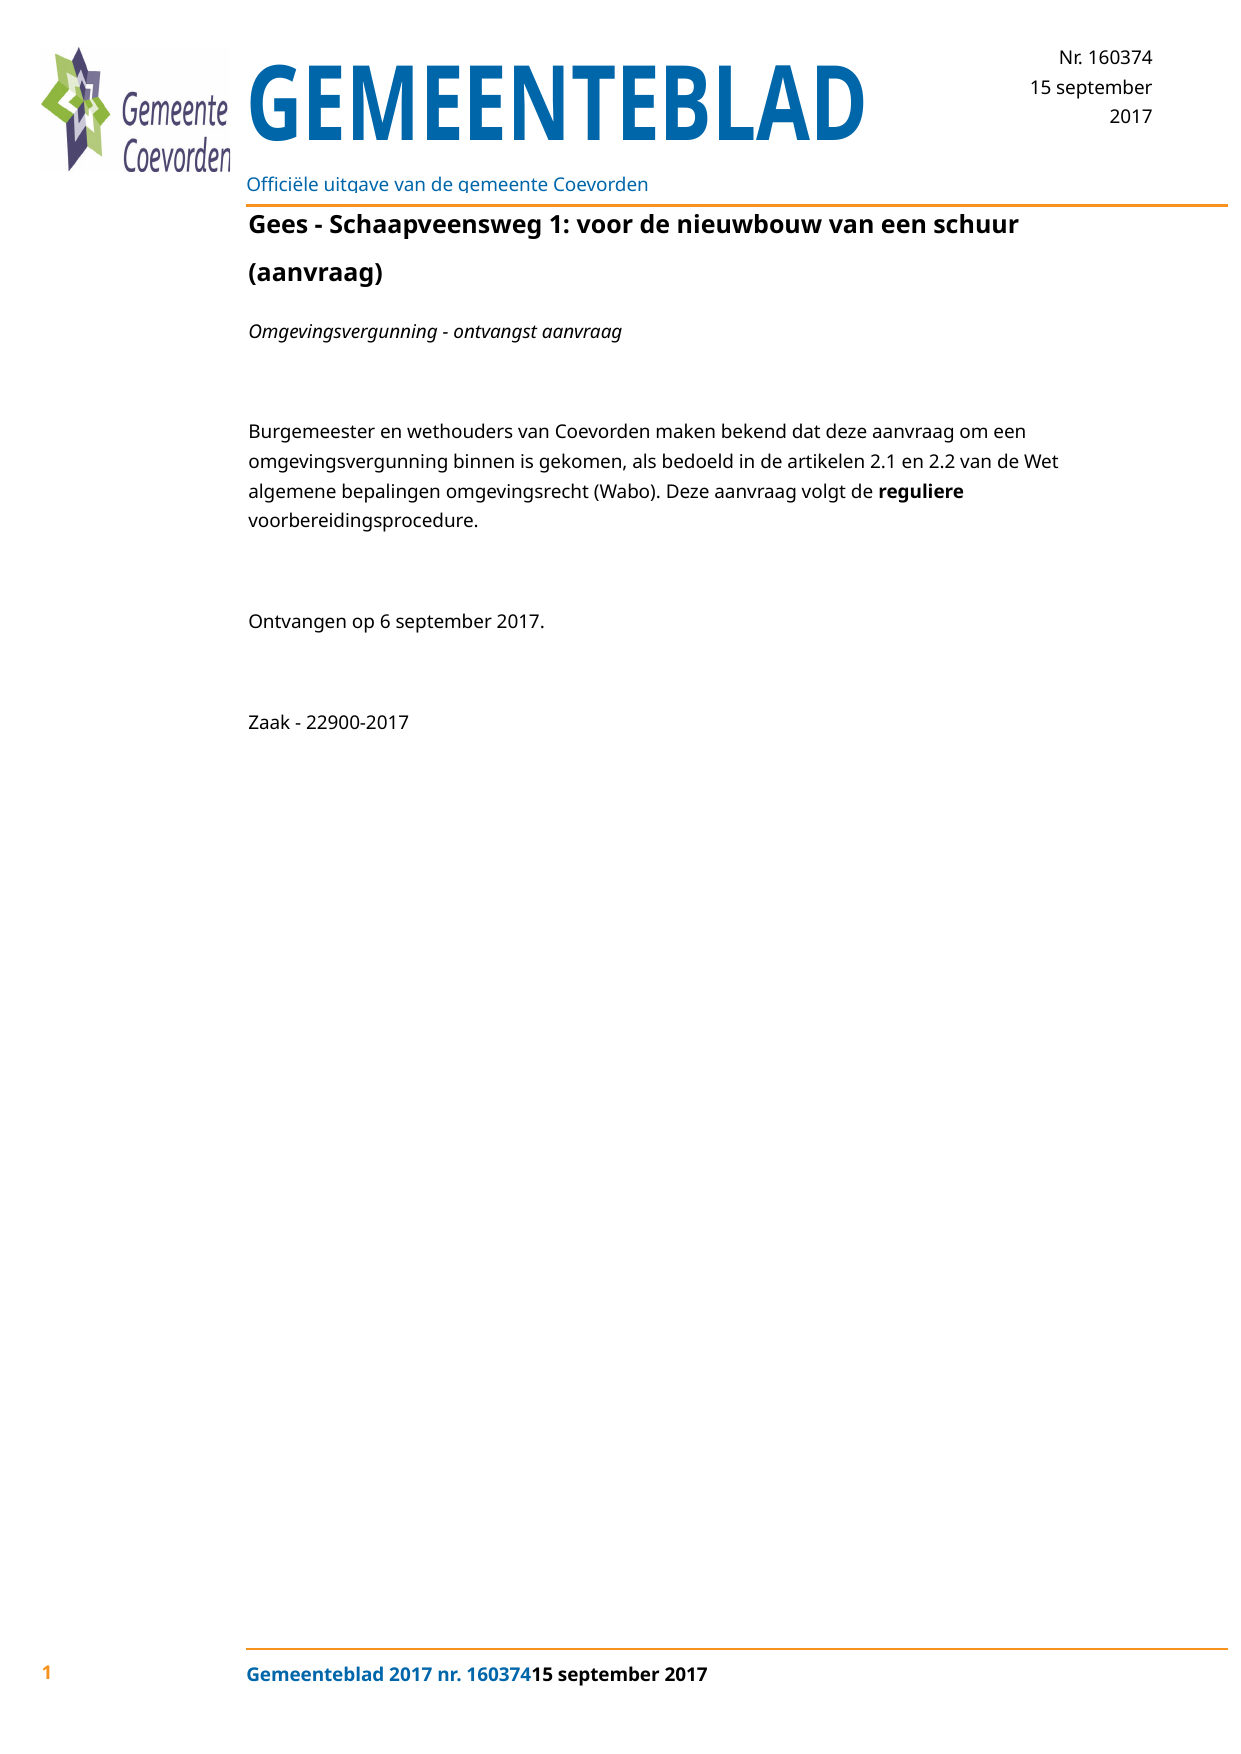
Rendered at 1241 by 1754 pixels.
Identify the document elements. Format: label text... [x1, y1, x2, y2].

text Burgemeester en wethouders van Coevorden maken bekend dat deze aanvraag om een omgevingsvergunning binnen is gekomen, als bedoeld in de artikelen 2.1 en 2.2 van de Wet algemene bepalingen omgevingsrecht (Wabo). Deze aanvraag volgt de reguliere voorbereidingsprocedure. [248, 419, 1152, 533]
text Omgevingsvergunning - ontvangst aanvraag [248, 318, 1152, 344]
text Zaak - 22900-2017 [248, 709, 1152, 735]
picture [41, 47, 231, 172]
text Ontvangen op 6 september 2017. [248, 608, 1152, 634]
text Gees - Schaapveensweg 1: voor de nieuwbouw van een schuur (aanvraag) [248, 207, 1152, 288]
